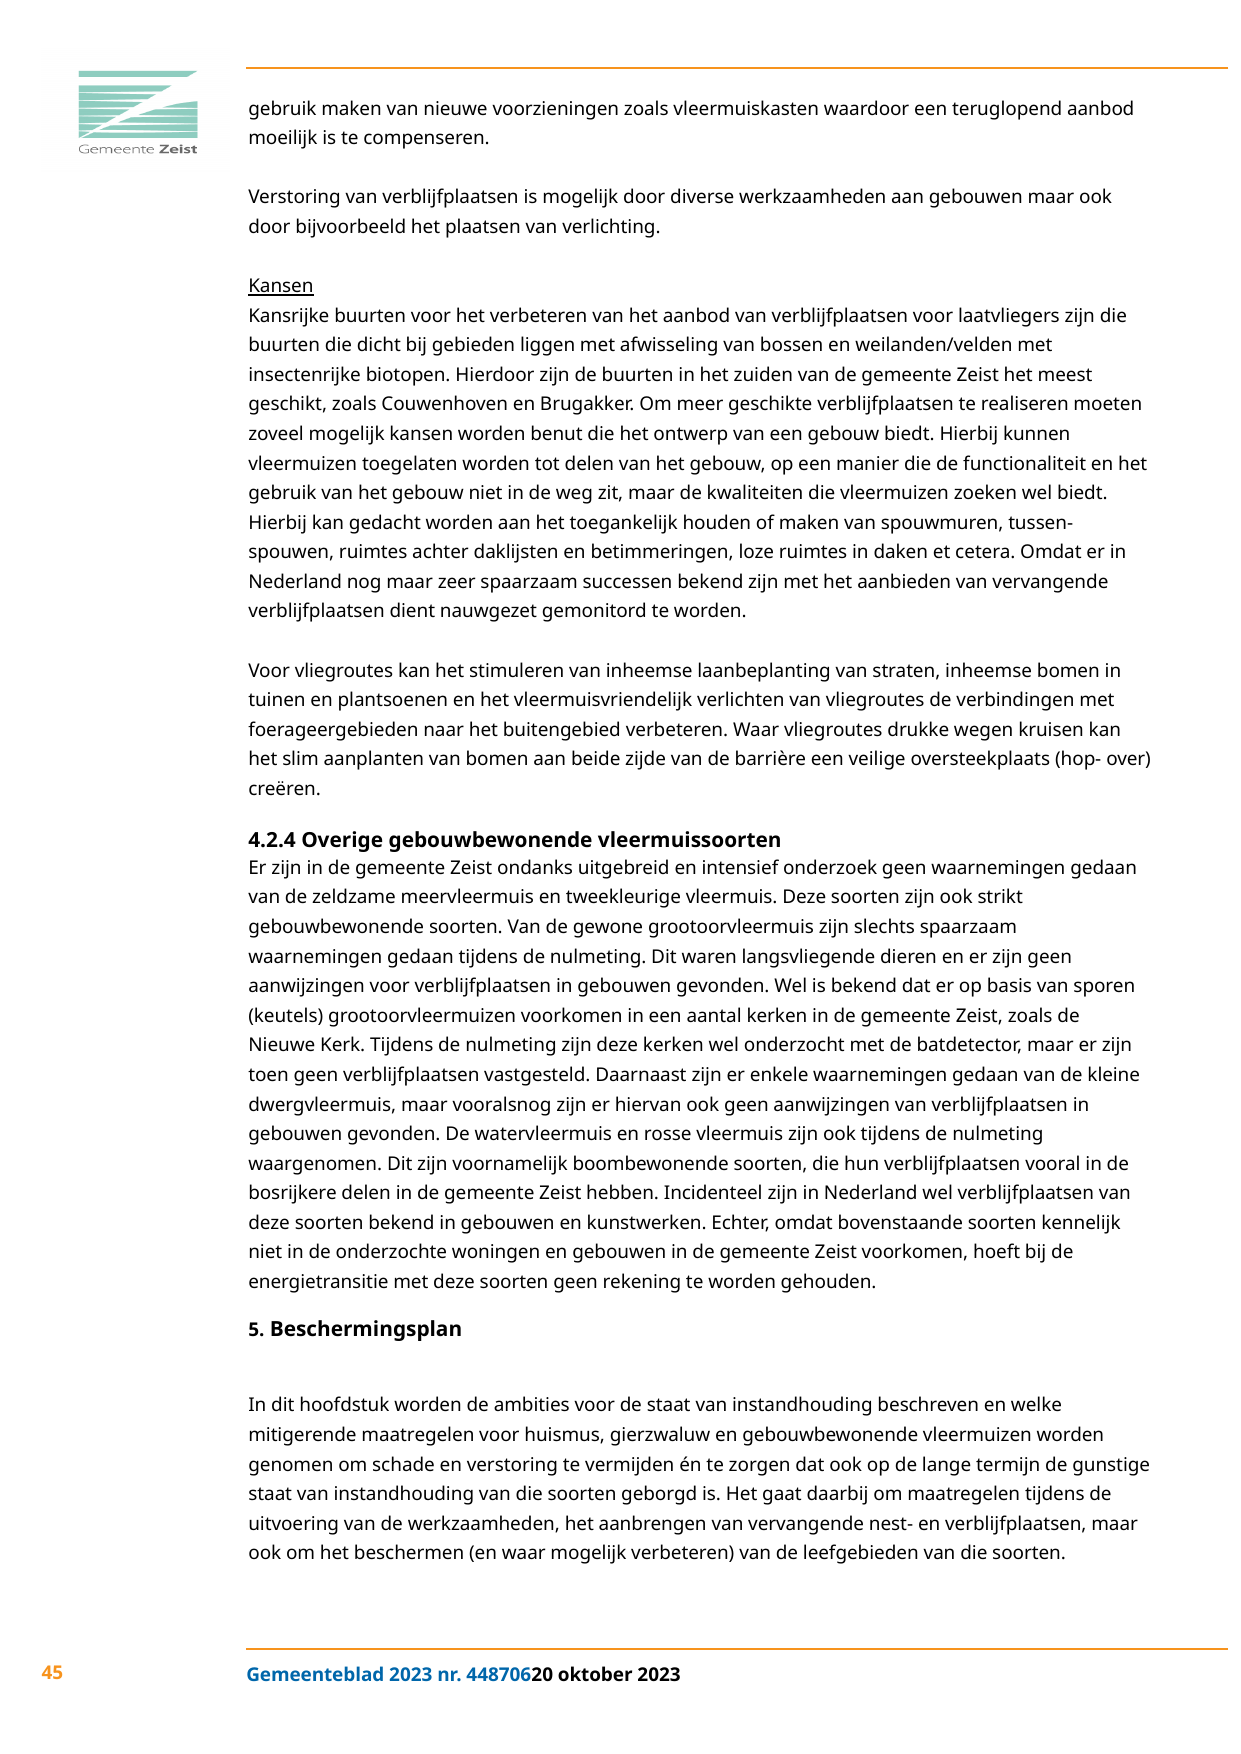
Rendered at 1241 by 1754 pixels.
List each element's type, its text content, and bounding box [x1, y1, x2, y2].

text 5. Beschermingsplan [248, 1314, 1152, 1342]
text Verstoring van verblijfplaatsen is mogelijk door diverse werkzaamheden aan gebouwen maar ook door bijvoorbeeld het plaatsen van verlichting. [248, 183, 1152, 239]
text In dit hoofdstuk worden de ambities voor de staat van instandhouding beschreven en welke mitigerende maatregelen voor huismus, gierzwaluw en gebouwbewonende vleermuizen worden genomen om schade en verstoring te vermijden én te zorgen dat ook op de lange termijn de gunstige staat van instandhouding van die soorten geborgd is. Het gaat daarbij om maatregelen tijdens de uitvoering van de werkzaamheden, het aanbrengen van vervangende nest- en verblijfplaatsen, maar ook om het beschermen (en waar mogelijk verbeteren) van de leefgebieden van die soorten. [248, 1392, 1152, 1565]
picture [41, 47, 231, 172]
text Er zijn in de gemeente Zeist ondanks uitgebreid en intensief onderzoek geen waarnemingen gedaan van de zeldzame meervleermuis en tweekleurige vleermuis. Deze soorten zijn ook strikt gebouwbewonende soorten. Van de gewone grootoorvleermuis zijn slechts spaarzaam waarnemingen gedaan tijdens de nulmeting. Dit waren langsvliegende dieren en er zijn geen aanwijzingen voor verblijfplaatsen in gebouwen gevonden. Wel is bekend dat er op basis van sporen (keutels) grootoorvleermuizen voorkomen in een aantal kerken in de gemeente Zeist, zoals de Nieuwe Kerk. Tijdens de nulmeting zijn deze kerken wel onderzocht met de batdetector, maar er zijn toen geen verblijfplaatsen vastgesteld. Daarnaast zijn er enkele waarnemingen gedaan van de kleine dwergvleermuis, maar vooralsnog zijn er hiervan ook geen aanwijzingen van verblijfplaatsen in gebouwen gevonden. De watervleermuis en rosse vleermuis zijn ook tijdens de nulmeting waargenomen. Dit zijn voornamelijk boombewonende soorten, die hun verblijfplaatsen vooral in de bosrijkere delen in de gemeente Zeist hebben. Incidenteel zijn in Nederland wel verblijfplaatsen van deze soorten bekend in gebouwen en kunstwerken. Echter, omdat bovenstaande soorten kennelijk niet in de onderzochte woningen en gebouwen in de gemeente Zeist voorkomen, hoeft bij de energietransitie met deze soorten geen rekening te worden gehouden. [248, 854, 1152, 1294]
text Kansrijke buurten voor het verbeteren van het aanbod van verblijfplaatsen voor laatvliegers zijn die buurten die dicht bij gebieden liggen met afwisseling van bossen en weilanden/velden met insectenrijke biotopen. Hierdoor zijn de buurten in het zuiden van de gemeente Zeist het meest geschikt, zoals Couwenhoven en Brugakker. Om meer geschikte verblijfplaatsen te realiseren moeten zoveel mogelijk kansen worden benut die het ontwerp van een gebouw biedt. Hierbij kunnen vleermuizen toegelaten worden tot delen van het gebouw, op een manier die de functionaliteit en het gebruik van het gebouw niet in de weg zit, maar de kwaliteiten die vleermuizen zoeken wel biedt. Hierbij kan gedacht worden aan het toegankelijk houden of maken van spouwmuren, tussen-spouwen, ruimtes achter daklijsten en betimmeringen, loze ruimtes in daken et cetera. Omdat er in Nederland nog maar zeer spaarzaam successen bekend zijn met het aanbieden van vervangende verblijfplaatsen dient nauwgezet gemonitord te worden. [248, 302, 1152, 623]
text 4.2.4 Overige gebouwbewonende vleermuissoorten [248, 826, 1152, 854]
text gebruik maken van nieuwe voorzieningen zoals vleermuiskasten waardoor een teruglopend aanbod moeilijk is te compenseren. [248, 95, 1152, 150]
text Kansen [248, 272, 1152, 298]
text Voor vliegroutes kan het stimuleren van inheemse laanbeplanting van straten, inheemse bomen in tuinen en plantsoenen en het vleermuisvriendelijk verlichten van vliegroutes de verbindingen met foerageergebieden naar het buitengebied verbeteren. Waar vliegroutes drukke wegen kruisen kan het slim aanplanten van bomen aan beide zijde van de barrière een veilige oversteekplaats (hop- over) creëren. [248, 657, 1152, 801]
